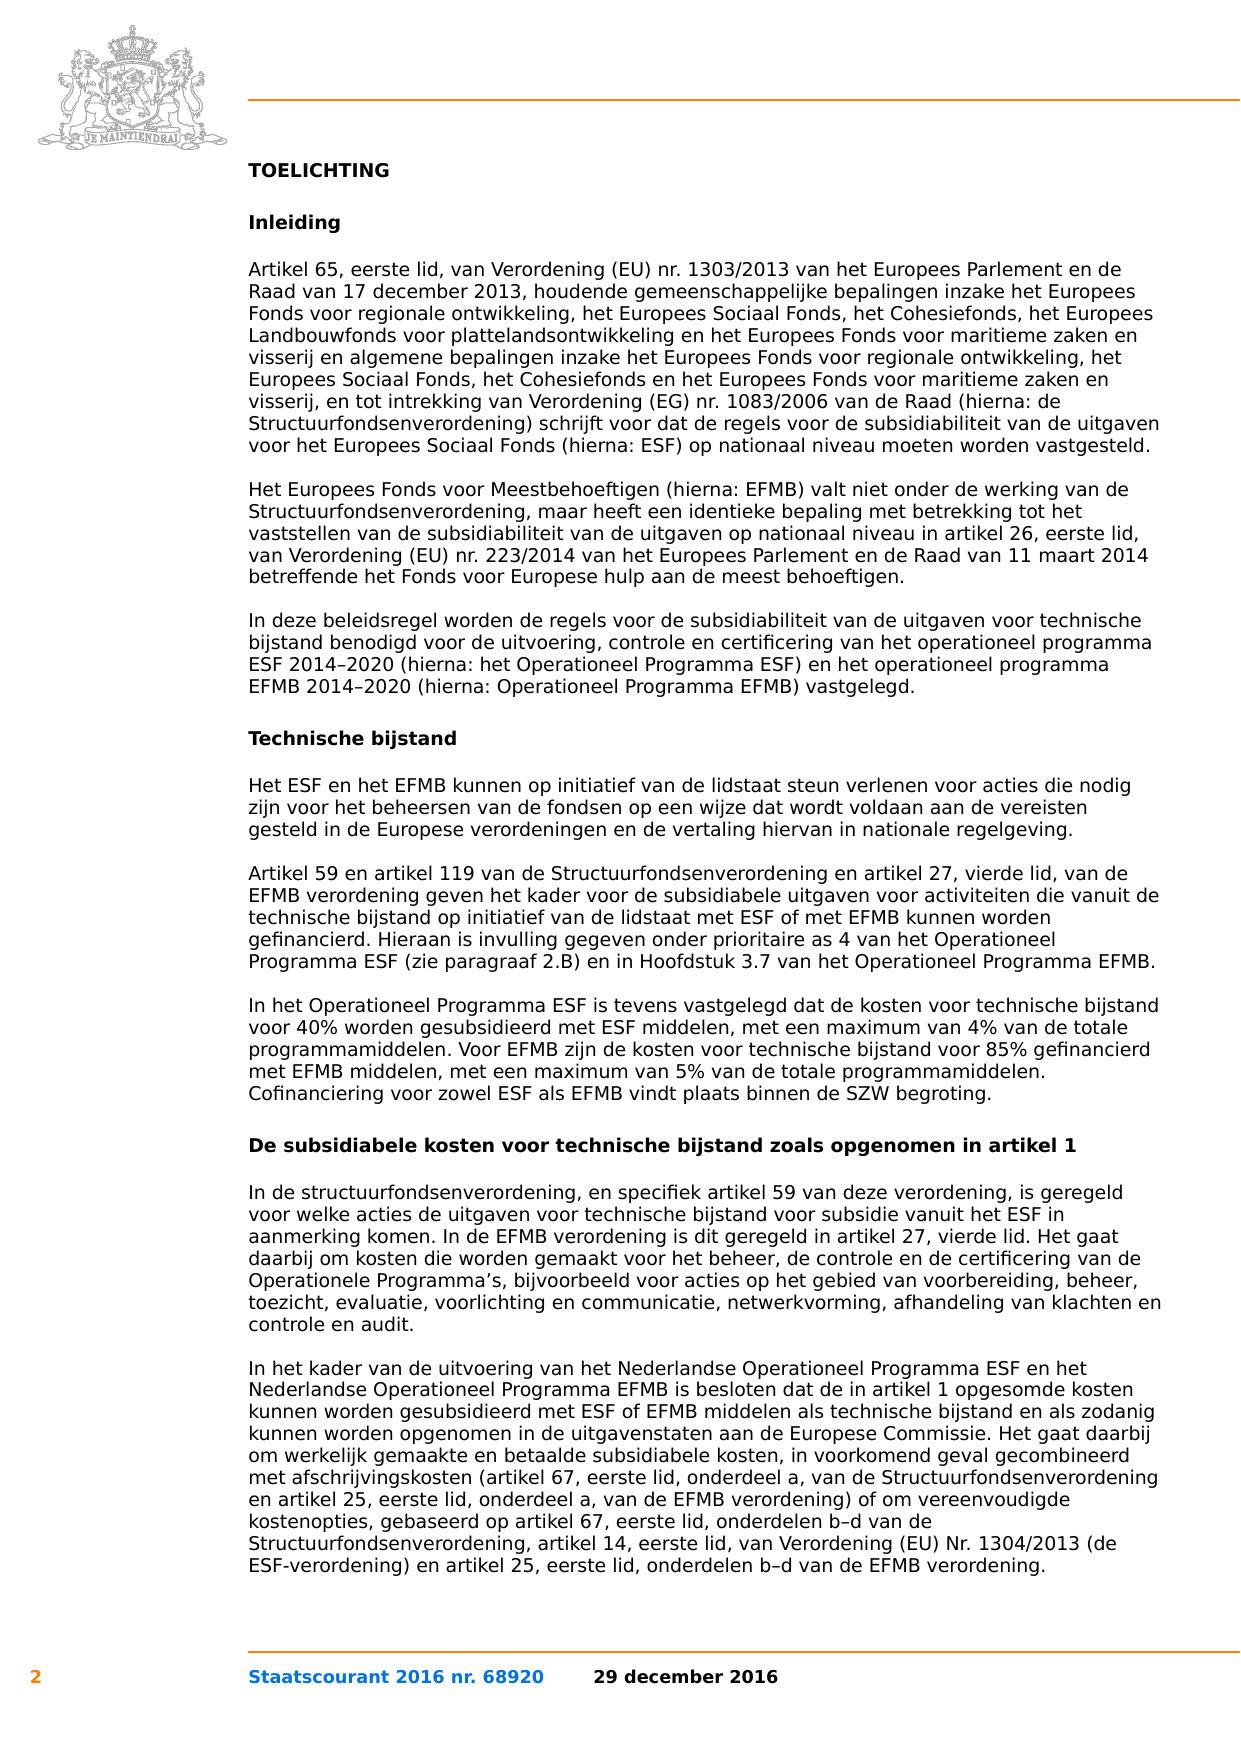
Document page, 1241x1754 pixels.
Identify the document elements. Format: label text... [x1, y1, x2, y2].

text In het Operationeel Programma ESF is tevens vastgelegd dat de kosten voor technische bijstand voor 40% worden gesubsidieerd met ESF middelen, met een maximum van 4% van de totale programmamiddelen. Voor EFMB zijn de kosten voor technische bijstand voor 85% gefinancierd met EFMB middelen, met een maximum van 5% van de totale programmamiddelen. Cofinanciering voor zowel ESF als EFMB vindt plaats binnen de SZW begroting. [248, 995, 1163, 1105]
text Artikel 59 en artikel 119 van de Structuurfondsenverordening en artikel 27, vierde lid, van de EFMB verordening geven het kader voor de subsidiabele uitgaven voor activiteiten die vanuit de technische bijstand op initiatief van de lidstaat met ESF of met EFMB kunnen worden gefinancierd. Hieraan is invulling gegeven onder prioritaire as 4 van het Operationeel Programma ESF (zie paragraaf 2.B) en in Hoofdstuk 3.7 van het Operationeel Programma EFMB. [248, 863, 1163, 973]
text In het kader van de uitvoering van het Nederlandse Operationeel Programma ESF en het Nederlandse Operationeel Programma EFMB is besloten dat de in artikel 1 opgesomde kosten kunnen worden gesubsidieerd met ESF of EFMB middelen als technische bijstand en als zodanig kunnen worden opgenomen in de uitgavenstaten aan de Europese Commissie. Het gaat daarbij om werkelijk gemaakte en betaalde subsidiabele kosten, in voorkomend geval gecombineerd met afschrijvingskosten (artikel 67, eerste lid, onderdeel a, van de Structuurfondsenverordening en artikel 25, eerste lid, onderdeel a, van de EFMB verordening) of om vereenvoudigde kostenopties, gebaseerd op artikel 67, eerste lid, onderdelen b–d van de Structuurfondsenverordening, artikel 14, eerste lid, van Verordening (EU) Nr. 1304/2013 (de ESF-verordening) en artikel 25, eerste lid, onderdelen b–d van de EFMB verordening. [248, 1357, 1163, 1577]
text In de structuurfondsenverordening, en specifiek artikel 59 van deze verordening, is geregeld voor welke acties de uitgaven voor technische bijstand voor subsidie vanuit het ESF in aanmerking komen. In de EFMB verordening is dit geregeld in artikel 27, vierde lid. Het gaat daarbij om kosten die worden gemaakt voor het beheer, de controle en de certificering van de Operationele Programma’s, bijvoorbeeld voor acties op het gebied van voorbereiding, beheer, toezicht, evaluatie, voorlichting en communicatie, netwerkvorming, afhandeling van klachten en controle en audit. [248, 1182, 1163, 1336]
text Het Europees Fonds voor Meestbehoeftigen (hierna: EFMB) valt niet onder de werking van de Structuurfondsenverordening, maar heeft een identieke bepaling met betrekking tot het vaststellen van de subsidiabiliteit van de uitgaven op nationaal niveau in artikel 26, eerste lid, van Verordening (EU) nr. 223/2014 van het Europees Parlement en de Raad van 11 maart 2014 betreffende het Fonds voor Europese hulp aan de meest behoeftigen. [248, 478, 1163, 588]
subtitle Technische bijstand [248, 728, 1163, 750]
picture [38, 25, 227, 150]
text Artikel 65, eerste lid, van Verordening (EU) nr. 1303/2013 van het Europees Parlement en de Raad van 17 december 2013, houdende gemeenschappelijke bepalingen inzake het Europees Fonds voor regionale ontwikkeling, het Europees Sociaal Fonds, het Cohesiefonds, het Europees Landbouwfonds voor plattelandsontwikkeling en het Europees Fonds voor maritieme zaken en visserij en algemene bepalingen inzake het Europees Fonds voor regionale ontwikkeling, het Europees Sociaal Fonds, het Cohesiefonds en het Europees Fonds voor maritieme zaken en visserij, en tot intrekking van Verordening (EG) nr. 1083/2006 van de Raad (hierna: de Structuurfondsenverordening) schrijft voor dat de regels voor de subsidiabiliteit van de uitgaven voor het Europees Sociaal Fonds (hierna: ESF) op nationaal niveau moeten worden vastgesteld. [248, 259, 1163, 457]
subtitle Inleiding [248, 212, 1163, 234]
subtitle TOELICHTING [248, 160, 1163, 182]
text Het ESF en het EFMB kunnen op initiatief van de lidstaat steun verlenen voor acties die nodig zijn voor het beheersen van de fondsen op een wijze dat wordt voldaan aan de vereisten gesteld in de Europese verordeningen en de vertaling hiervan in nationale regelgeving. [248, 775, 1163, 841]
text In deze beleidsregel worden de regels voor de subsidiabiliteit van de uitgaven voor technische bijstand benodigd voor de uitvoering, controle en certificering van het operationeel programma ESF 2014–2020 (hierna: het Operationeel Programma ESF) en het operationeel programma EFMB 2014–2020 (hierna: Operationeel Programma EFMB) vastgelegd. [248, 610, 1163, 698]
subtitle De subsidiabele kosten voor technische bijstand zoals opgenomen in artikel 1 [248, 1135, 1163, 1157]
